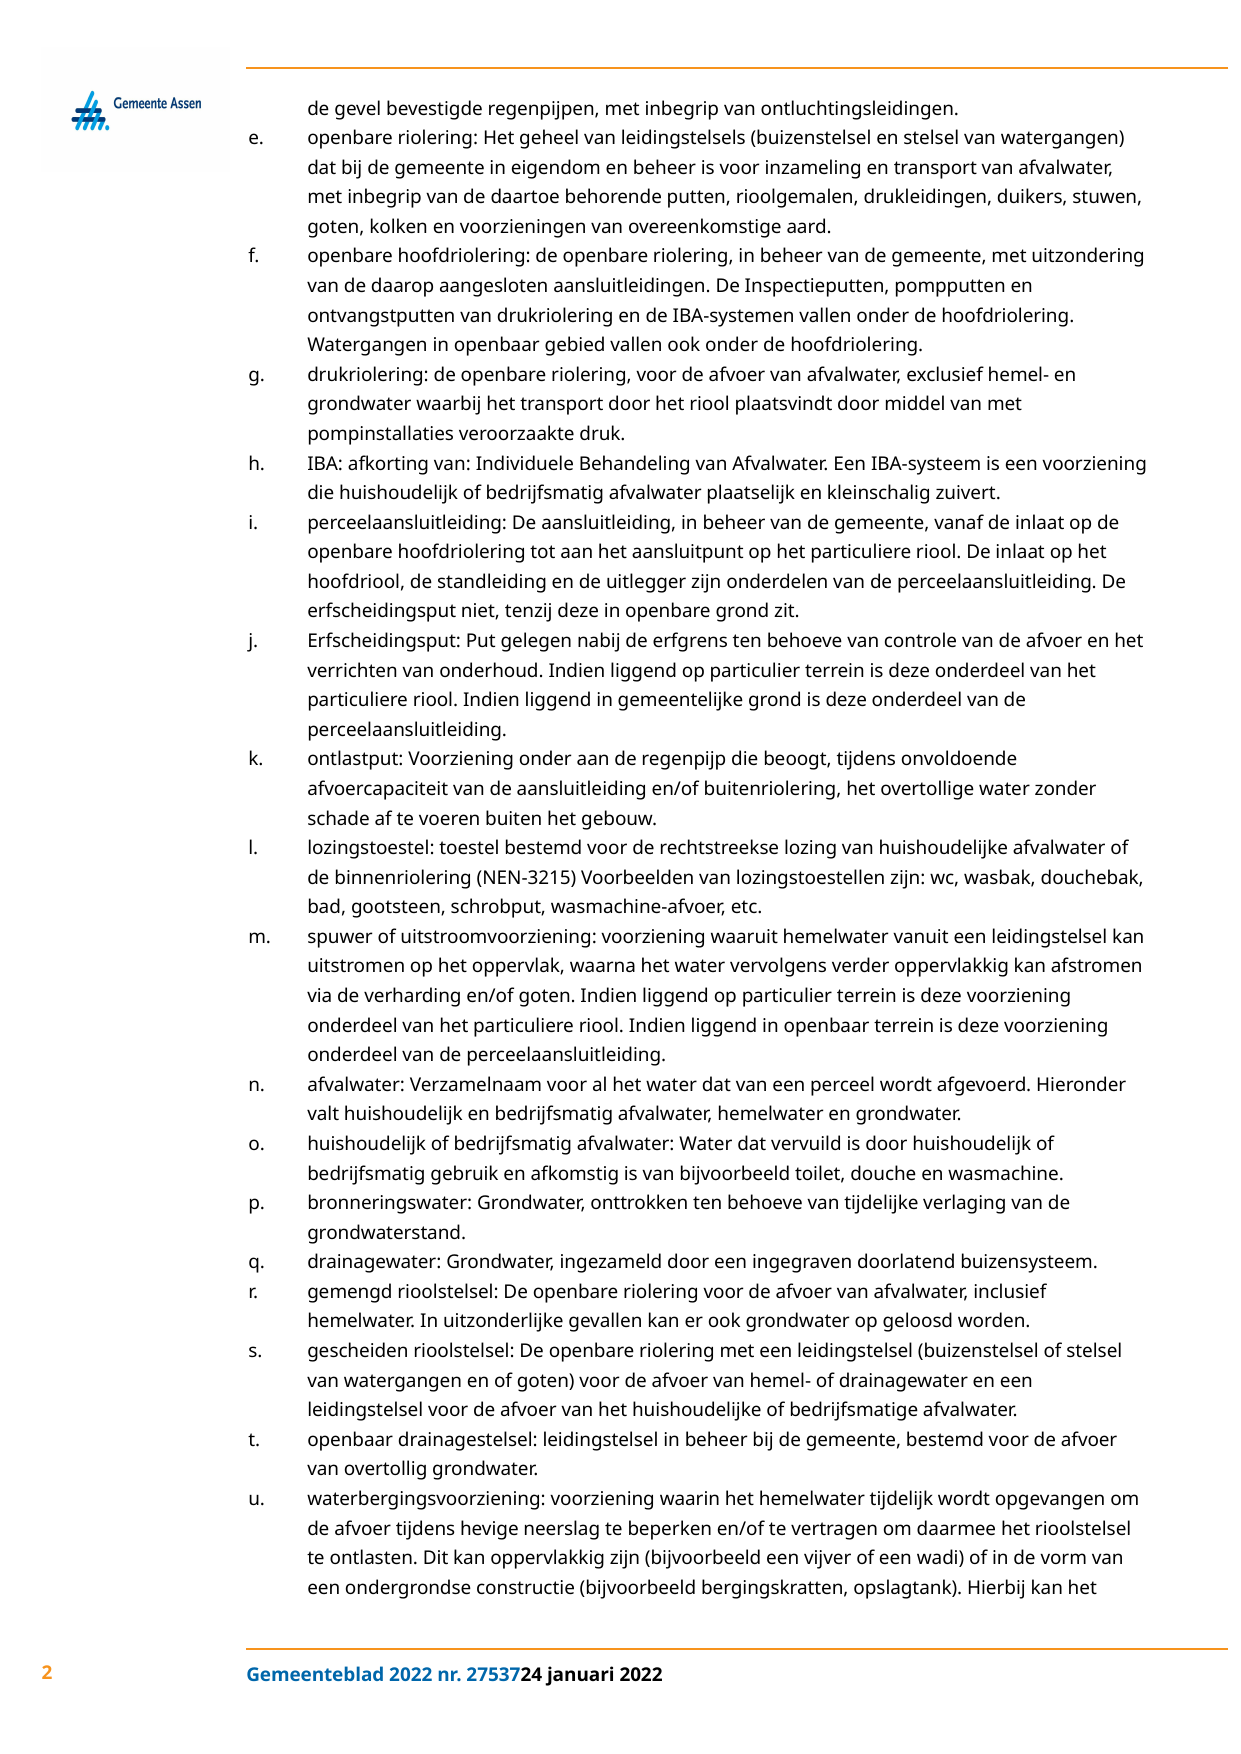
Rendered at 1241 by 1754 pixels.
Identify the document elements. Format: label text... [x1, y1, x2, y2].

list gemengd rioolstelsel: De openbare riolering voor de afvoer van afvalwater, inclusief hemelwater. In uitzonderlijke gevallen kan er ook grondwater op geloosd worden. [248, 1278, 1152, 1333]
list ontlastput: Voorziening onder aan de regenpijp die beoogt, tijdens onvoldoende afvoercapaciteit van de aansluitleiding en/of buitenriolering, het overtollige water zonder schade af te voeren buiten het gebouw. [248, 746, 1152, 831]
list huishoudelijk of bedrijfsmatig afvalwater: Water dat vervuild is door huishoudelijk of bedrijfsmatig gebruik en afkomstig is van bijvoorbeeld toilet, douche en wasmachine. [248, 1130, 1152, 1186]
list openbaar drainagestelsel: leidingstelsel in beheer bij de gemeente, bestemd voor de afvoer van overtollig grondwater. [248, 1426, 1152, 1481]
list waterbergingsvoorziening: voorziening waarin het hemelwater tijdelijk wordt opgevangen om de afvoer tijdens hevige neerslag te beperken en/of te vertragen om daarmee het rioolstelsel te ontlasten. Dit kan oppervlakkig zijn (bijvoorbeeld een vijver of een wadi) of in de vorm van een ondergrondse constructie (bijvoorbeeld bergingskratten, opslagtank). Hierbij kan het [248, 1485, 1152, 1600]
list bronneringswater: Grondwater, onttrokken ten behoeve van tijdelijke verlaging van de grondwaterstand. [248, 1189, 1152, 1245]
list perceelaansluitleiding: De aansluitleiding, in beheer van de gemeente, vanaf de inlaat op de openbare hoofdriolering tot aan het aansluitpunt op het particuliere riool. De inlaat op het hoofdriool, de standleiding en de uitlegger zijn onderdelen van de perceelaansluitleiding. De erfscheidingsput niet, tenzij deze in openbare grond zit. [248, 509, 1152, 623]
list drainagewater: Grondwater, ingezameld door een ingegraven doorlatend buizensysteem. [248, 1248, 1152, 1274]
list gescheiden rioolstelsel: De openbare riolering met een leidingstelsel (buizenstelsel of stelsel van watergangen en of goten) voor de afvoer van hemel- of drainagewater en een leidingstelsel voor de afvoer van het huishoudelijke of bedrijfsmatige afvalwater. [248, 1337, 1152, 1422]
list drukriolering: de openbare riolering, voor de afvoer van afvalwater, exclusief hemel- en grondwater waarbij het transport door het riool plaatsvindt door middel van met pompinstallaties veroorzaakte druk. [248, 361, 1152, 446]
list openbare hoofdriolering: de openbare riolering, in beheer van de gemeente, met uitzondering van de daarop aangesloten aansluitleidingen. De Inspectieputten, pompputten en ontvangstputten van drukriolering en de IBA-systemen vallen onder de hoofdriolering. Watergangen in openbaar gebied vallen ook onder de hoofdriolering. [248, 243, 1152, 357]
list afvalwater: Verzamelnaam voor al het water dat van een perceel wordt afgevoerd. Hieronder valt huishoudelijk en bedrijfsmatig afvalwater, hemelwater en grondwater. [248, 1071, 1152, 1126]
list IBA: afkorting van: Individuele Behandeling van Afvalwater. Een IBA-systeem is een voorziening die huishoudelijk of bedrijfsmatig afvalwater plaatselijk en kleinschalig zuivert. [248, 450, 1152, 505]
picture [41, 47, 231, 172]
list de gevel bevestigde regenpijpen, met inbegrip van ontluchtingsleidingen. [248, 95, 1152, 121]
list lozingstoestel: toestel bestemd voor de rechtstreekse lozing van huishoudelijke afvalwater of de binnenriolering (NEN-3215) Voorbeelden van lozingstoestellen zijn: wc, wasbak, douchebak, bad, gootsteen, schrobput, wasmachine-afvoer, etc. [248, 834, 1152, 919]
list Erfscheidingsput: Put gelegen nabij de erfgrens ten behoeve van controle van de afvoer en het verrichten van onderhoud. Indien liggend op particulier terrein is deze onderdeel van het particuliere riool. Indien liggend in gemeentelijke grond is deze onderdeel van de perceelaansluitleiding. [248, 627, 1152, 742]
list spuwer of uitstroomvoorziening: voorziening waaruit hemelwater vanuit een leidingstelsel kan uitstromen op het oppervlak, waarna het water vervolgens verder oppervlakkig kan afstromen via de verharding en/of goten. Indien liggend op particulier terrein is deze voorziening onderdeel van het particuliere riool. Indien liggend in openbaar terrein is deze voorziening onderdeel van de perceelaansluitleiding. [248, 923, 1152, 1067]
list openbare riolering: Het geheel van leidingstelsels (buizenstelsel en stelsel van watergangen) dat bij de gemeente in eigendom en beheer is voor inzameling en transport van afvalwater, met inbegrip van de daartoe behorende putten, rioolgemalen, drukleidingen, duikers, stuwen, goten, kolken en voorzieningen van overeenkomstige aard. [248, 124, 1152, 239]
